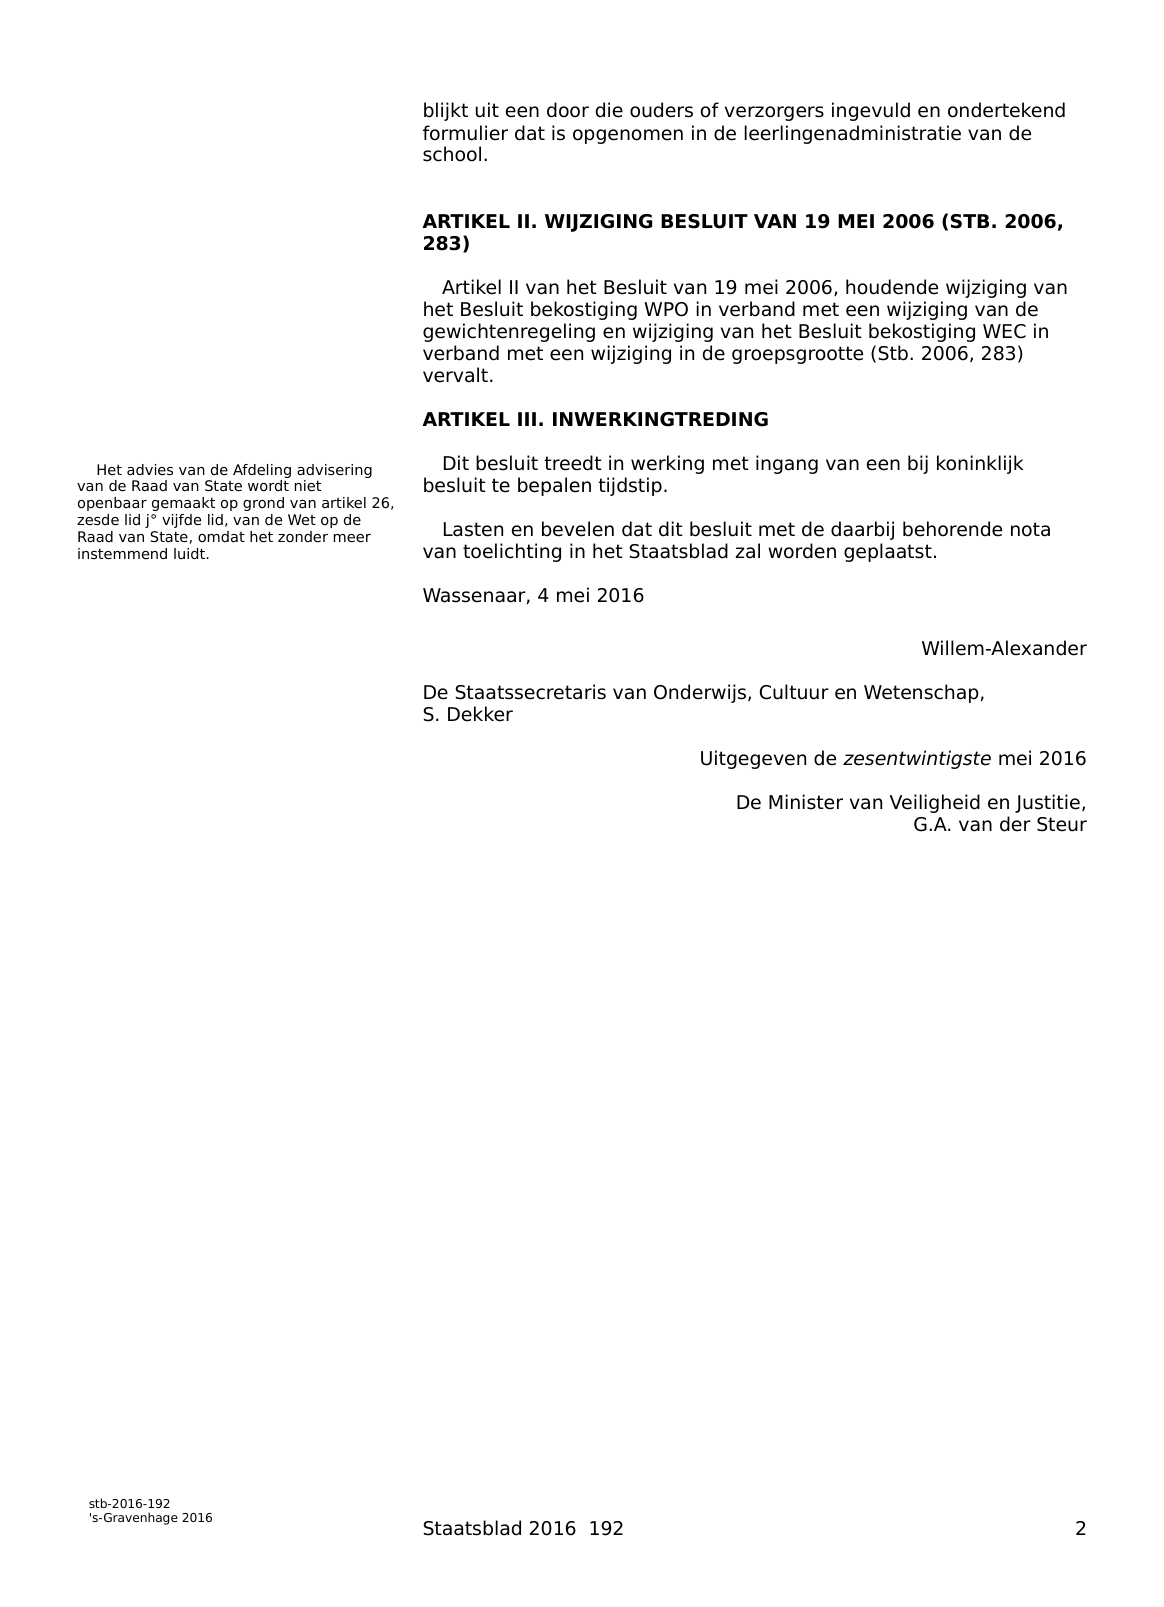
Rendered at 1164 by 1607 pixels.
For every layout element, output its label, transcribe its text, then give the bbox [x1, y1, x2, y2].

text Lasten en bevelen dat dit besluit met de daarbij behorende nota van toelichting in het Staatsblad zal worden geplaatst. [422, 519, 1087, 563]
text 's-Gravenhage 2016 [88, 1511, 323, 1525]
text De Staatssecretaris van Onderwijs, Cultuur en Wetenschap, S. Dekker [422, 682, 1087, 726]
subtitle ARTIKEL III. INWERKINGTREDING [422, 409, 1087, 431]
text Wassenaar, 4 mei 2016 [422, 585, 1087, 607]
text Willem-Alexander [422, 637, 1087, 659]
text Artikel II van het Besluit van 19 mei 2006, houdende wijziging van het Besluit bekostiging WPO in verband met een wijziging van de gewichtenregeling en wijziging van het Besluit bekostiging WEC in verband met een wijziging in de groepsgrootte (Stb. 2006, 283) vervalt. [422, 277, 1087, 387]
text blijkt uit een door die ouders of verzorgers ingevuld en ondertekend formulier dat is opgenomen in de leerlingenadministratie van de school. [422, 100, 1087, 166]
text stb-2016-192 [88, 1497, 323, 1511]
text Het advies van de Afdeling advisering van de Raad van State wordt niet openbaar gemaakt op grond van artikel 26, zesde lid j° vijfde lid, van de Wet op de Raad van State, omdat het zonder meer instemmend luidt. [77, 461, 396, 563]
text Uitgegeven de zesentwintigste mei 2016 [422, 748, 1087, 770]
text De Minister van Veiligheid en Justitie, G.A. van der Steur [422, 792, 1087, 836]
subtitle ARTIKEL II. WIJZIGING BESLUIT VAN 19 MEI 2006 (STB. 2006, 283) [422, 211, 1087, 255]
text Dit besluit treedt in werking met ingang van een bij koninklijk besluit te bepalen tijdstip. [422, 453, 1087, 497]
